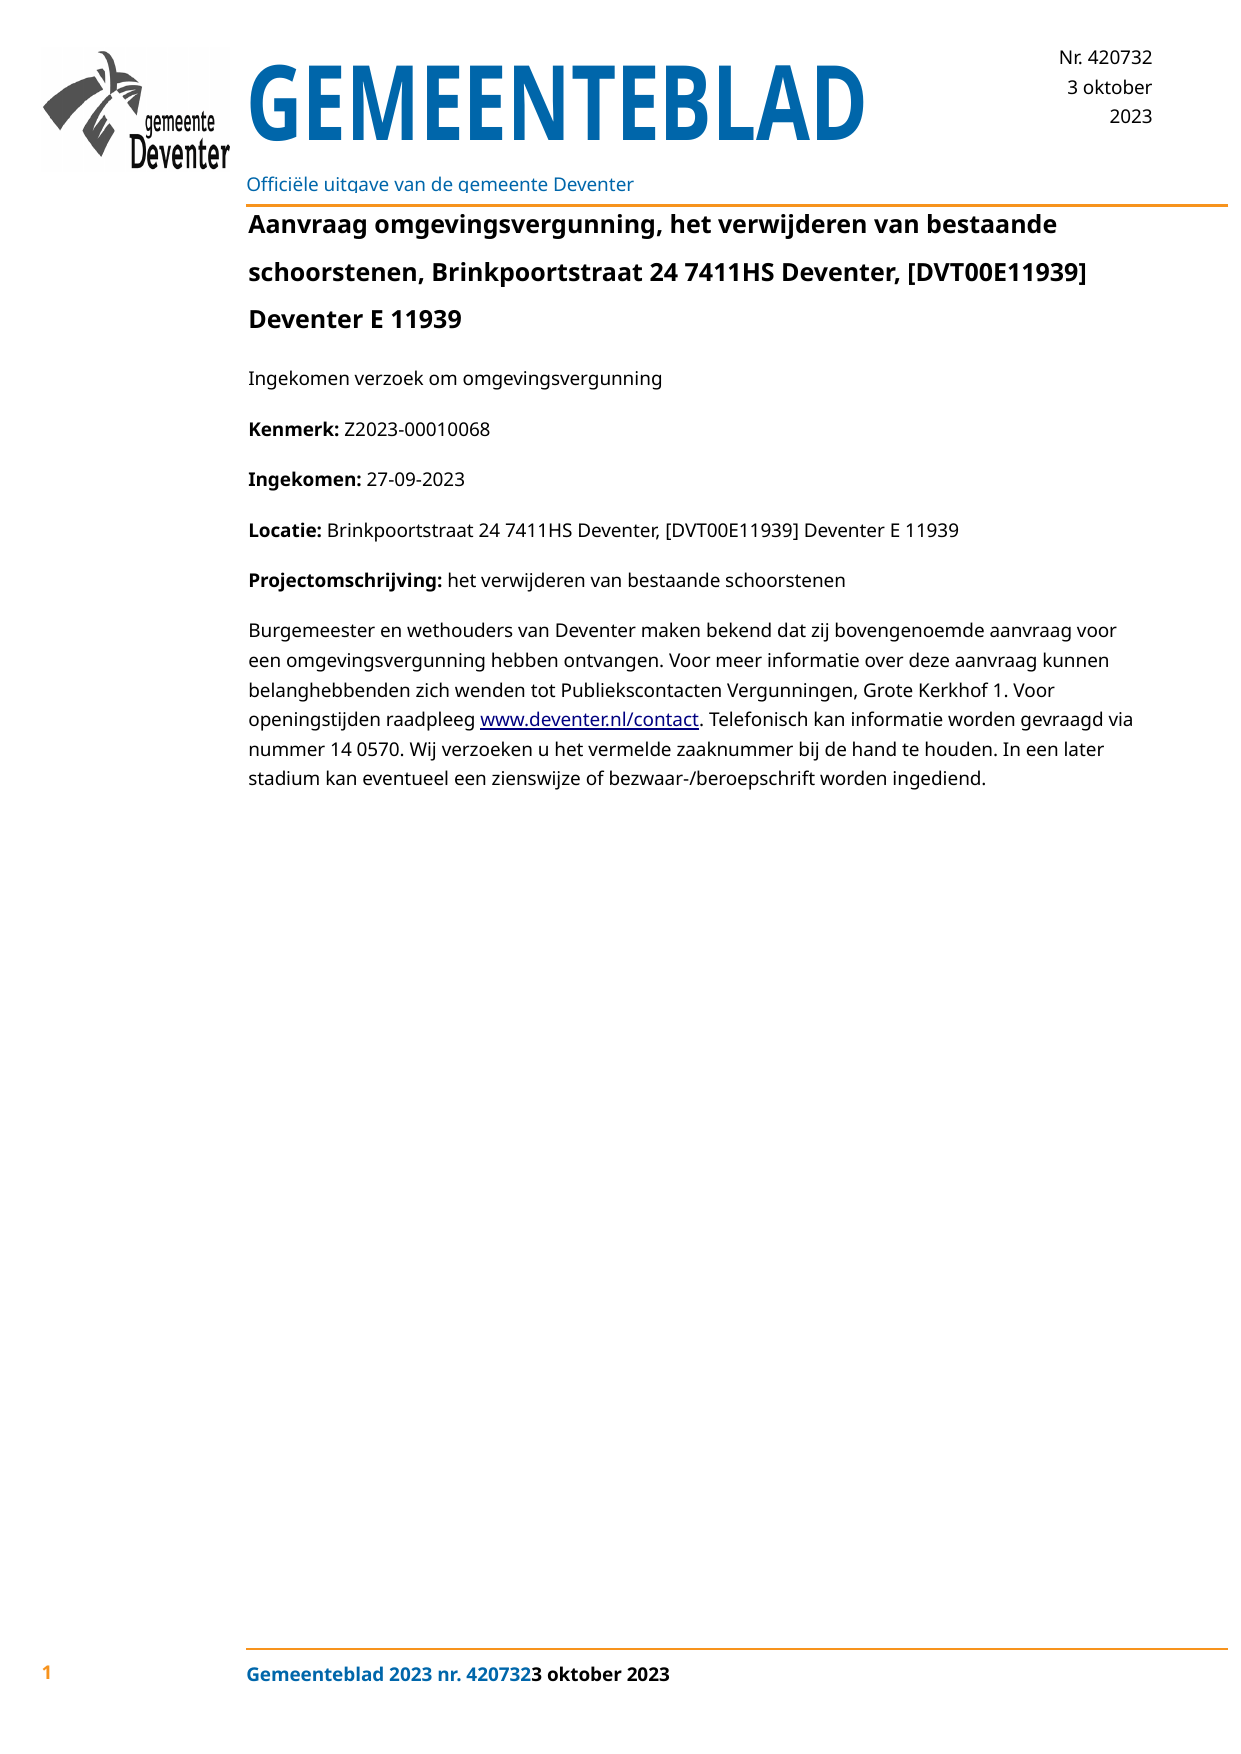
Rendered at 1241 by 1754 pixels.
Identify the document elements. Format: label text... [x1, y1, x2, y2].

text Locatie: Brinkpoortstraat 24 7411HS Deventer, [DVT00E11939] Deventer E 11939 [248, 517, 1152, 542]
picture [41, 47, 231, 172]
text Kenmerk: Z2023-00010068 [248, 416, 1152, 442]
text Ingekomen verzoek om omgevingsvergunning [248, 366, 1152, 391]
text Burgemeester en wethouders van Deventer maken bekend dat zij bovengenoemde aanvraag voor een omgevingsvergunning hebben ontvangen. Voor meer informatie over deze aanvraag kunnen belanghebbenden zich wenden tot Publiekscontacten Vergunningen, Grote Kerkhof 1. Voor openingstijden raadpleeg www.deventer.nl/contact. Telefonisch kan informatie worden gevraagd via nummer 14 0570. Wij verzoeken u het vermelde zaaknummer bij de hand te houden. In een later stadium kan eventueel een zienswijze of bezwaar-/beroepschrift worden ingediend. [248, 618, 1152, 791]
text Ingekomen: 27-09-2023 [248, 466, 1152, 492]
text Projectomschrijving: het verwijderen van bestaande schoorstenen [248, 567, 1152, 593]
text Aanvraag omgevingsvergunning, het verwijderen van bestaande schoorstenen, Brinkpoortstraat 24 7411HS Deventer, [DVT00E11939] Deventer E 11939 [248, 207, 1152, 336]
